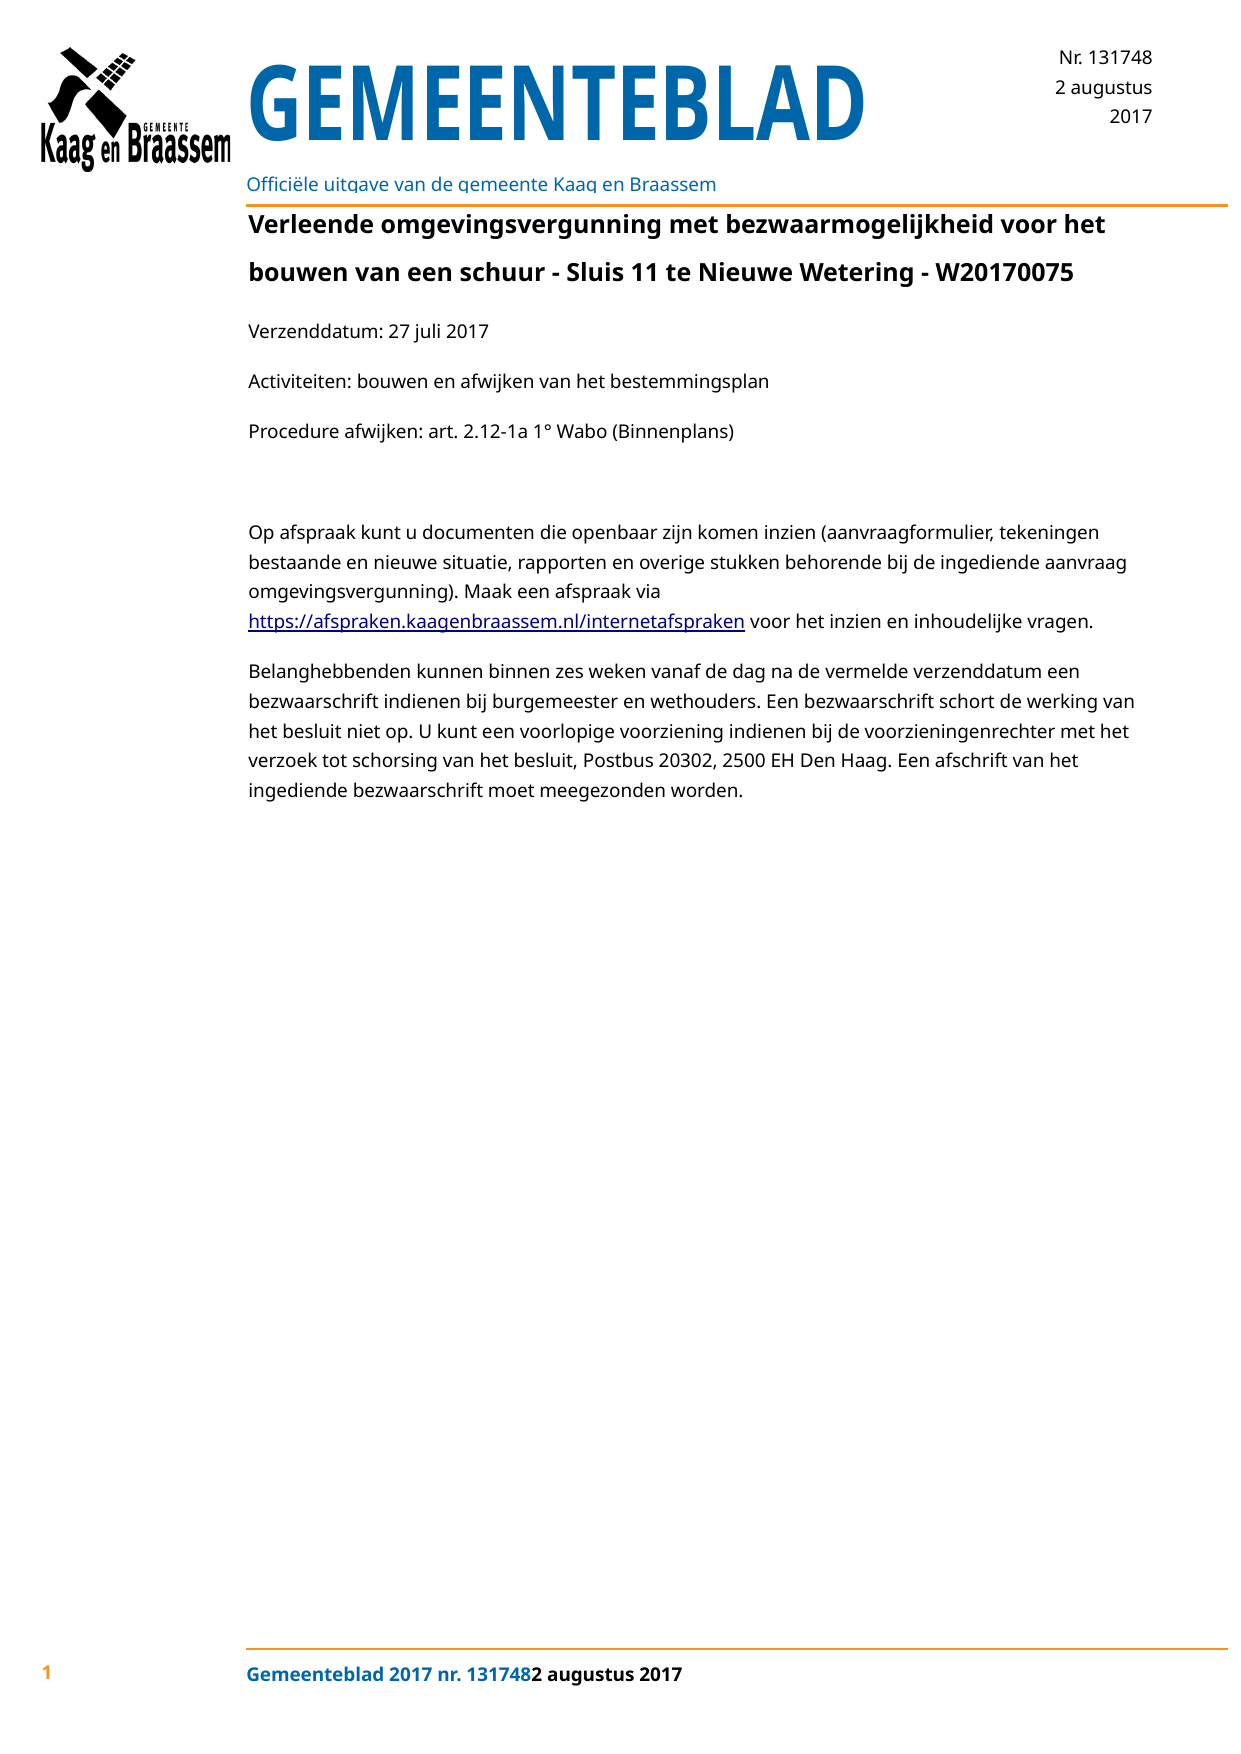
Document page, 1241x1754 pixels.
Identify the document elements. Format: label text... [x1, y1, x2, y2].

text Op afspraak kunt u documenten die openbaar zijn komen inzien (aanvraagformulier, tekeningen bestaande en nieuwe situatie, rapporten en overige stukken behorende bij de ingediende aanvraag omgevingsvergunning). Maak een afspraak via https://afspraken.kaagenbraassem.nl/internetafspraken voor het inzien en inhoudelijke vragen. [248, 519, 1152, 634]
picture [41, 47, 231, 172]
text Verleende omgevingsvergunning met bezwaarmogelijkheid voor het bouwen van een schuur - Sluis 11 te Nieuwe Wetering - W20170075 [248, 207, 1152, 288]
text Belanghebbenden kunnen binnen zes weken vanaf de dag na de vermelde verzenddatum een bezwaarschrift indienen bij burgemeester en wethouders. Een bezwaarschrift schort de werking van het besluit niet op. U kunt een voorlopige voorziening indienen bij de voorzieningenrechter met het verzoek tot schorsing van het besluit, Postbus 20302, 2500 EH Den Haag. Een afschrift van het ingediende bezwaarschrift moet meegezonden worden. [248, 659, 1152, 803]
text Verzenddatum: 27 juli 2017 [248, 318, 1152, 344]
text Procedure afwijken: art. 2.12-1a 1° Wabo (Binnenplans) [248, 419, 1152, 444]
text Activiteiten: bouwen en afwijken van het bestemmingsplan [248, 368, 1152, 394]
